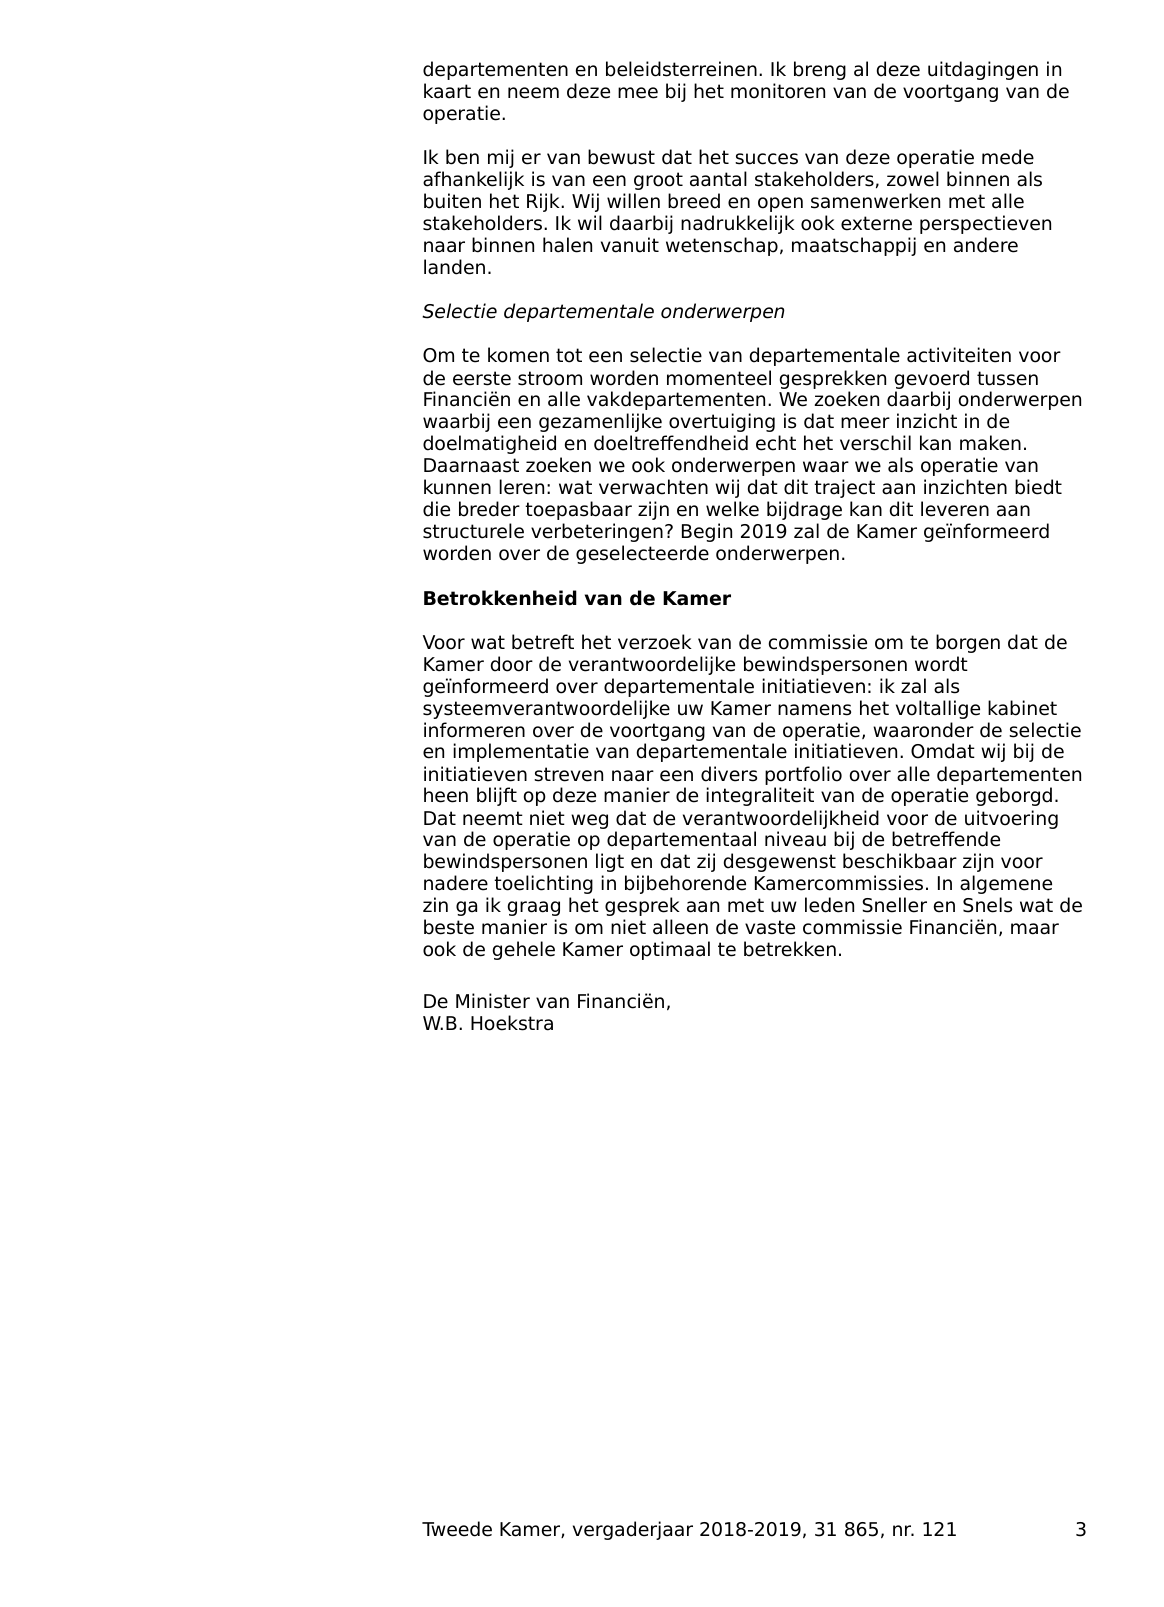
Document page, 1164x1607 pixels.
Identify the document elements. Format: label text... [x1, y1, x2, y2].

text Ik ben mij er van bewust dat het succes van deze operatie mede afhankelijk is van een groot aantal stakeholders, zowel binnen als buiten het Rijk. Wij willen breed en open samenwerken met alle stakeholders. Ik wil daarbij nadrukkelijk ook externe perspectieven naar binnen halen vanuit wetenschap, maatschappij en andere landen. [422, 147, 1087, 279]
text departementen en beleidsterreinen. Ik breng al deze uitdagingen in kaart en neem deze mee bij het monitoren van de voortgang van de operatie. [422, 59, 1087, 125]
text De Minister van Financiën, W.B. Hoekstra [422, 991, 1087, 1035]
text Om te komen tot een selectie van departementale activiteiten voor de eerste stroom worden momenteel gesprekken gevoerd tussen Financiën en alle vakdepartementen. We zoeken daarbij onderwerpen waarbij een gezamenlijke overtuiging is dat meer inzicht in de doelmatigheid en doeltreffendheid echt het verschil kan maken. Daarnaast zoeken we ook onderwerpen waar we als operatie van kunnen leren: wat verwachten wij dat dit traject aan inzichten biedt die breder toepasbaar zijn en welke bijdrage kan dit leveren aan structurele verbeteringen? Begin 2019 zal de Kamer geïnformeerd worden over de geselecteerde onderwerpen. [422, 345, 1087, 565]
subtitle Selectie departementale onderwerpen [422, 301, 1087, 323]
text Voor wat betreft het verzoek van de commissie om te borgen dat de Kamer door de verantwoordelijke bewindspersonen wordt geïnformeerd over departementale initiatieven: ik zal als systeemverantwoordelijke uw Kamer namens het voltallige kabinet informeren over de voortgang van de operatie, waaronder de selectie en implementatie van departementale initiatieven. Omdat wij bij de initiatieven streven naar een divers portfolio over alle departementen heen blijft op deze manier de integraliteit van de operatie geborgd. Dat neemt niet weg dat de verantwoordelijkheid voor de uitvoering van de operatie op departementaal niveau bij de betreffende bewindspersonen ligt en dat zij desgewenst beschikbaar zijn voor nadere toelichting in bijbehorende Kamercommissies. In algemene zin ga ik graag het gesprek aan met uw leden Sneller en Snels wat de beste manier is om niet alleen de vaste commissie Financiën, maar ook de gehele Kamer optimaal te betrekken. [422, 632, 1087, 961]
subtitle Betrokkenheid van de Kamer [422, 587, 1087, 609]
